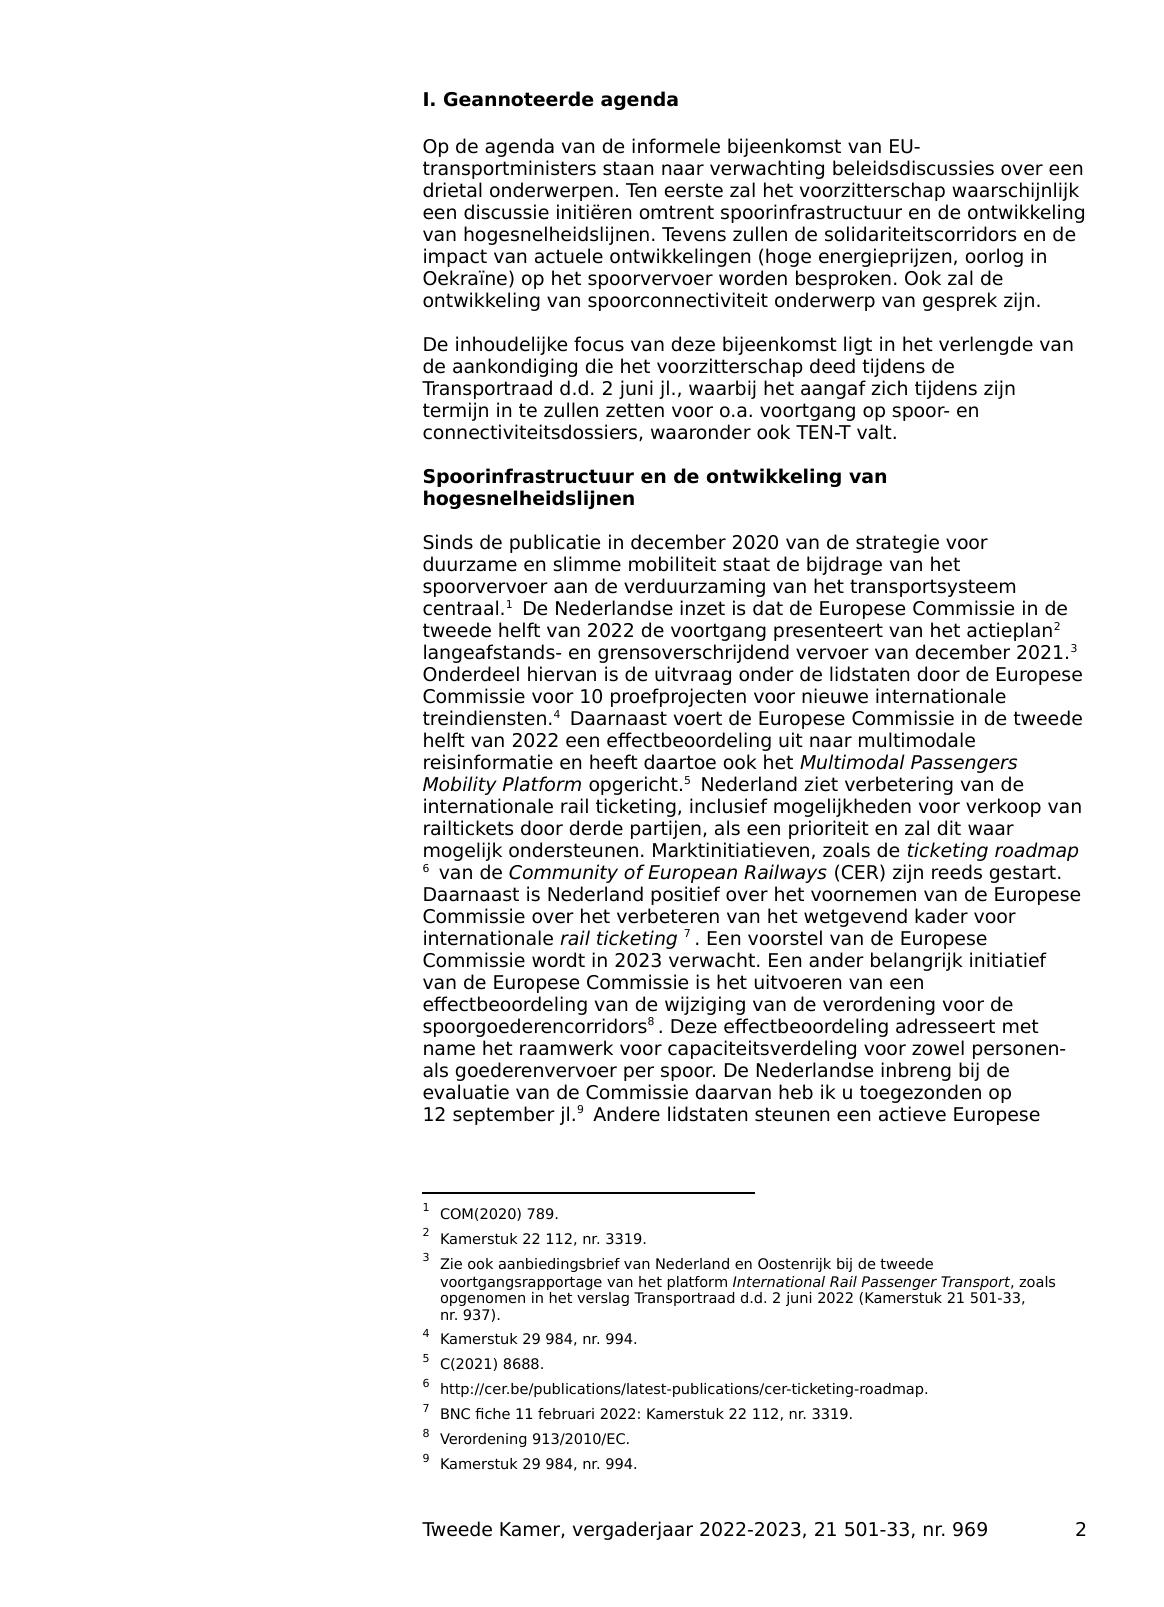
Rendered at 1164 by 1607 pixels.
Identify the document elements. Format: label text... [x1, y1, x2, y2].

text Op de agenda van de informele bijeenkomst van EU-transportministers staan naar verwachting beleidsdiscussies over een drietal onderwerpen. Ten eerste zal het voorzitterschap waarschijnlijk een discussie initiëren omtrent spoorinfrastructuur en de ontwikkeling van hogesnelheidslijnen. Tevens zullen de solidariteitscorridors en de impact van actuele ontwikkelingen (hoge energieprijzen, oorlog in Oekraïne) op het spoorvervoer worden besproken. Ook zal de ontwikkeling van spoorconnectiviteit onderwerp van gesprek zijn. [422, 136, 1087, 312]
subtitle Spoorinfrastructuur en de ontwikkeling van hogesnelheidslijnen [422, 466, 1087, 510]
text De inhoudelijke focus van deze bijeenkomst ligt in het verlengde van de aankondiging die het voorzitterschap deed tijdens de Transportraad d.d. 2 juni jl., waarbij het aangaf zich tijdens zijn termijn in te zullen zetten voor o.a. voortgang op spoor- en connectiviteitsdossiers, waaronder ook TEN-T valt. [422, 334, 1087, 444]
text Verordening 913/2010/EC. [422, 1427, 1087, 1449]
text http://cer.be/publications/latest-publications/cer-ticketing-roadmap. [422, 1377, 1087, 1399]
text BNC fiche 11 februari 2022: Kamerstuk 22 112, nr. 3319. [422, 1402, 1087, 1424]
text C(2021) 8688. [422, 1352, 1087, 1374]
text Zie ook aanbiedingsbrief van Nederland en Oostenrijk bij de tweede voortgangsrapportage van het platform International Rail Passenger Transport, zoals opgenomen in het verslag Transportraad d.d. 2 juni 2022 (Kamerstuk 21 501-33, nr. 937). [422, 1252, 1087, 1324]
subtitle I. Geannoteerde agenda [422, 89, 1087, 111]
text Kamerstuk 29 984, nr. 994. [422, 1327, 1087, 1349]
text Kamerstuk 29 984, nr. 994. [422, 1452, 1087, 1474]
text Kamerstuk 22 112, nr. 3319. [422, 1227, 1087, 1249]
text Sinds de publicatie in december 2020 van de strategie voor duurzame en slimme mobiliteit staat de bijdrage van het spoorvervoer aan de verduurzaming van het transportsysteem centraal. De Nederlandse inzet is dat de Europese Commissie in de tweede helft van 2022 de voortgang presenteert van het actieplan langeafstands- en grensoverschrijdend vervoer van december 2021. Onderdeel hiervan is de uitvraag onder de lidstaten door de Europese Commissie voor 10 proefprojecten voor nieuwe internationale treindiensten. Daarnaast voert de Europese Commissie in de tweede helft van 2022 een effectbeoordeling uit naar multimodale reisinformatie en heeft daartoe ook het Multimodal Passengers Mobility Platform opgericht. Nederland ziet verbetering van de internationale rail ticketing, inclusief mogelijkheden voor verkoop van railtickets door derde partijen, als een prioriteit en zal dit waar mogelijk ondersteunen. Marktinitiatieven, zoals de ticketing roadmap van de Community of European Railways (CER) zijn reeds gestart. Daarnaast is Nederland positief over het voornemen van de Europese Commissie over het verbeteren van het wetgevend kader voor internationale rail ticketing . Een voorstel van de Europese Commissie wordt in 2023 verwacht. Een ander belangrijk initiatief van de Europese Commissie is het uitvoeren van een effectbeoordeling van de wijziging van de verordening voor de spoorgoederencorridors. Deze effectbeoordeling adresseert met name het raamwerk voor capaciteitsverdeling voor zowel personen- als goederenvervoer per spoor. De Nederlandse inbreng bij de evaluatie van de Commissie daarvan heb ik u toegezonden op 12 september jl. Andere lidstaten steunen een actieve Europese [422, 532, 1087, 1126]
text COM(2020) 789. [422, 1202, 1087, 1224]
